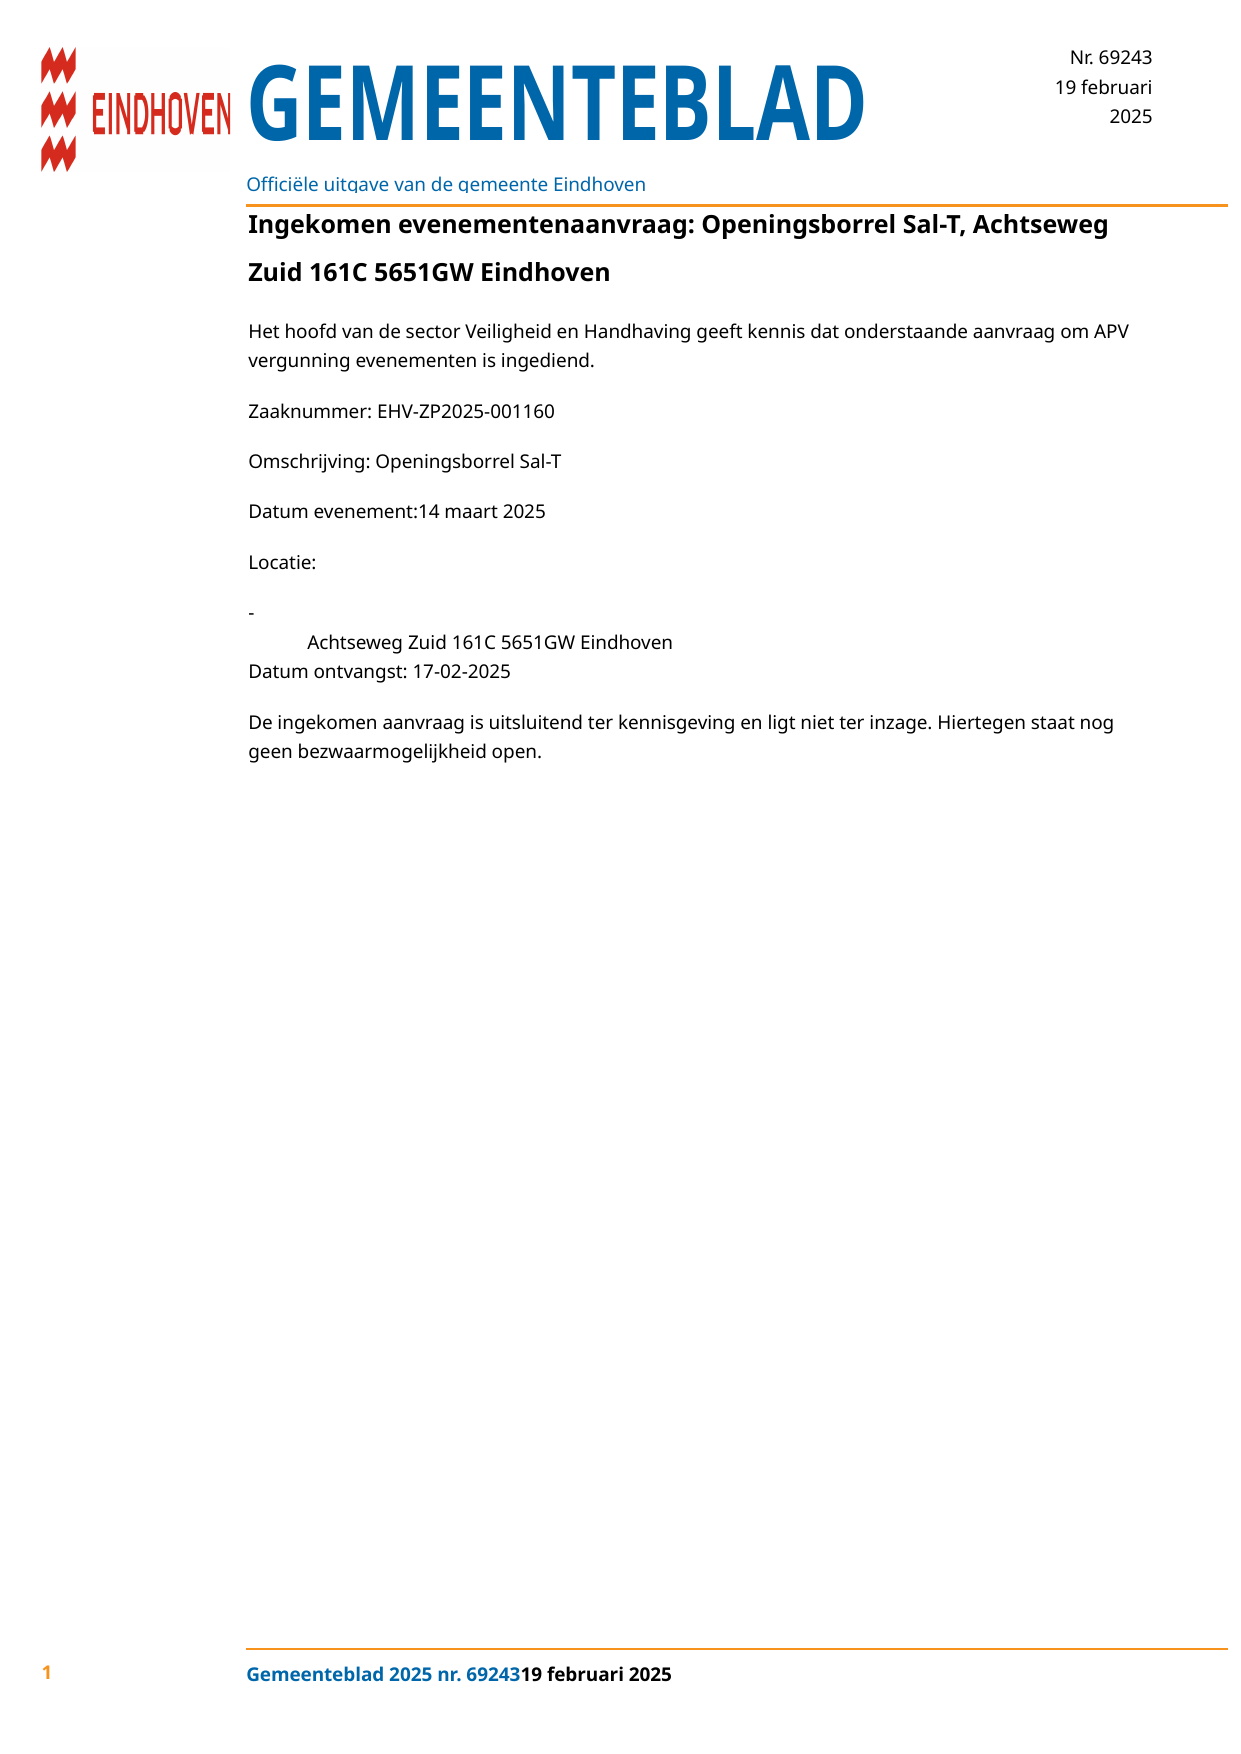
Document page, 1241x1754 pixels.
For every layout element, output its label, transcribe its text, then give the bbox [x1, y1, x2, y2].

list Achtseweg Zuid 161C 5651GW Eindhoven [248, 629, 1152, 655]
text Datum evenement:14 maart 2025 [248, 499, 1152, 524]
text Ingekomen evenementenaanvraag: Openingsborrel Sal-T, Achtseweg Zuid 161C 5651GW Eindhoven [248, 207, 1152, 288]
text De ingekomen aanvraag is uitsluitend ter kennisgeving en ligt niet ter inzage. Hiertegen staat nog geen bezwaarmogelijkheid open. [248, 709, 1152, 764]
text Het hoofd van de sector Veiligheid en Handhaving geeft kennis dat onderstaande aanvraag om APV vergunning evenementen is ingediend. [248, 318, 1152, 373]
text Locatie: [248, 549, 1152, 575]
text Datum ontvangst: 17-02-2025 [248, 659, 1152, 684]
text Omschrijving: Openingsborrel Sal-T [248, 448, 1152, 474]
text Zaaknummer: EHV-ZP2025-001160 [248, 398, 1152, 424]
picture [41, 47, 231, 172]
